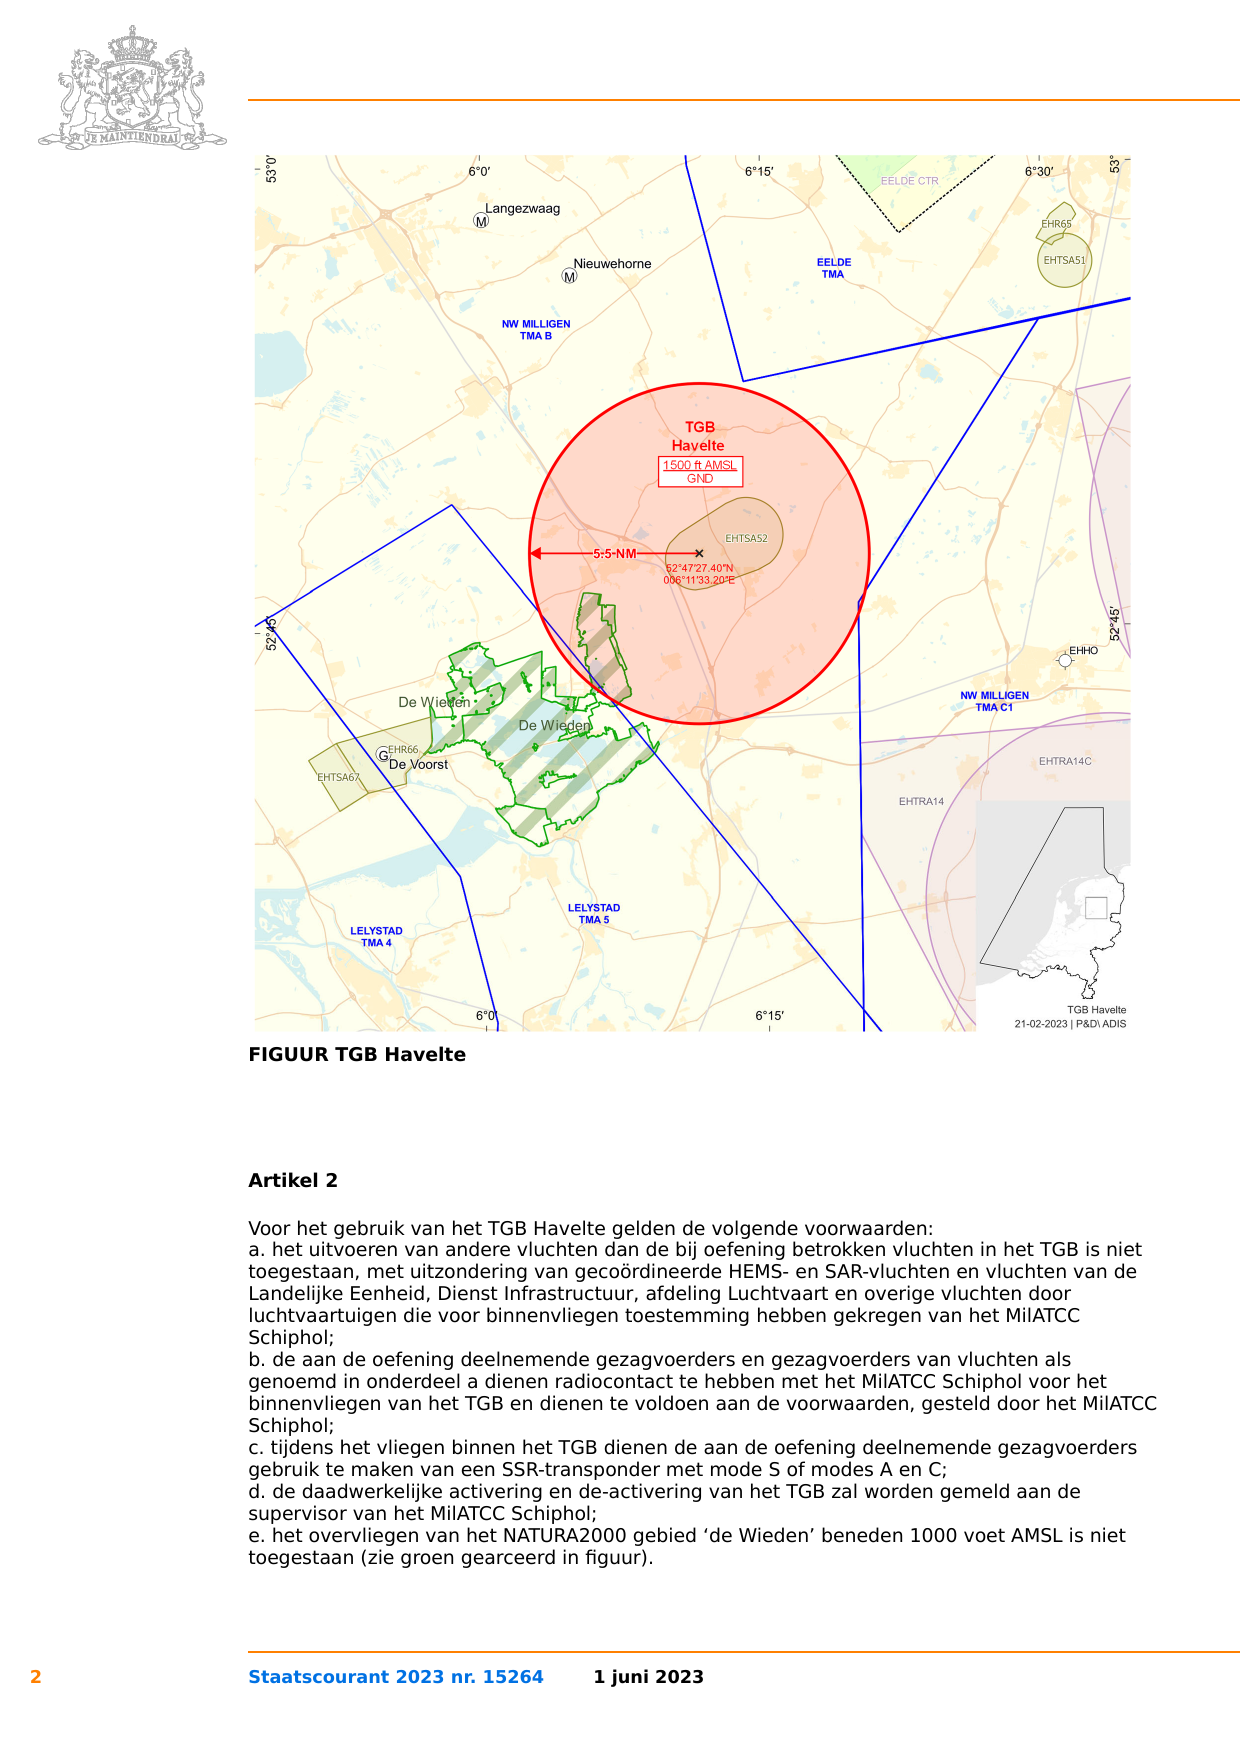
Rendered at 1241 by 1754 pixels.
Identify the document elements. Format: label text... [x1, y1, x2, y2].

text Voor het gebruik van het TGB Havelte gelden de volgende voorwaarden: [248, 1217, 1163, 1239]
picture [248, 151, 1134, 1032]
picture [38, 25, 227, 150]
text a. het uitvoeren van andere vluchten dan de bij oefening betrokken vluchten in het TGB is niet toegestaan, met uitzondering van gecoördineerde HEMS- en SAR-vluchten en vluchten van de Landelijke Eenheid, Dienst Infrastructuur, afdeling Luchtvaart en overige vluchten door luchtvaartuigen die voor binnenvliegen toestemming hebben gekregen van het MilATCC Schiphol; [248, 1239, 1163, 1349]
text e. het overvliegen van het NATURA2000 gebied ‘de Wieden’ beneden 1000 voet AMSL is niet toegestaan (zie groen gearceerd in figuur). [248, 1525, 1163, 1569]
text c. tijdens het vliegen binnen het TGB dienen de aan de oefening deelnemende gezagvoerders gebruik te maken van een SSR-transponder met mode S of modes A en C; [248, 1437, 1163, 1481]
text d. de daadwerkelijke activering en de-activering van het TGB zal worden gemeld aan de supervisor van het MilATCC Schiphol; [248, 1481, 1163, 1525]
subtitle Artikel 2 [248, 1170, 1163, 1192]
text b. de aan de oefening deelnemende gezagvoerders en gezagvoerders van vluchten als genoemd in onderdeel a dienen radiocontact te hebben met het MilATCC Schiphol voor het binnenvliegen van het TGB en dienen te voldoen aan de voorwaarden, gesteld door het MilATCC Schiphol; [248, 1349, 1163, 1437]
text FIGUUR TGB Havelte [248, 1043, 1134, 1065]
